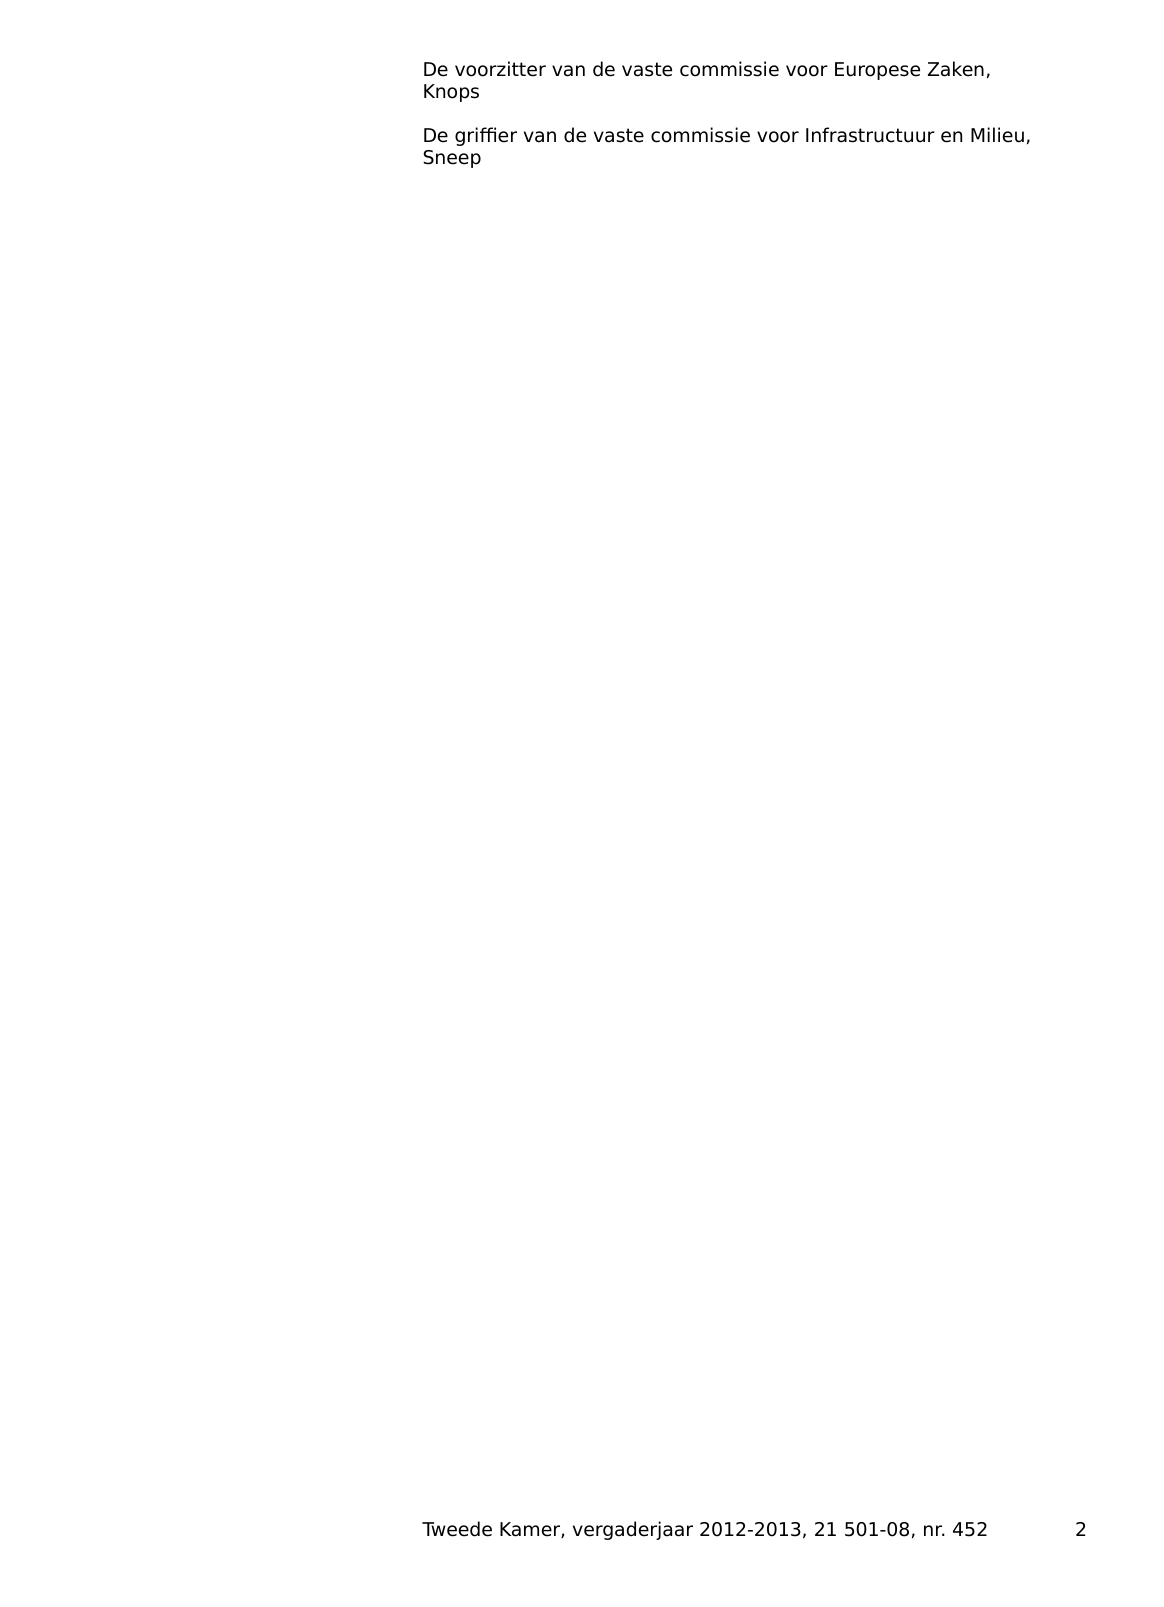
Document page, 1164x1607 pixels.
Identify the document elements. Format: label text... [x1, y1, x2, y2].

text De griffier van de vaste commissie voor Infrastructuur en Milieu, Sneep [422, 125, 1087, 169]
text De voorzitter van de vaste commissie voor Europese Zaken, Knops [422, 59, 1087, 103]
